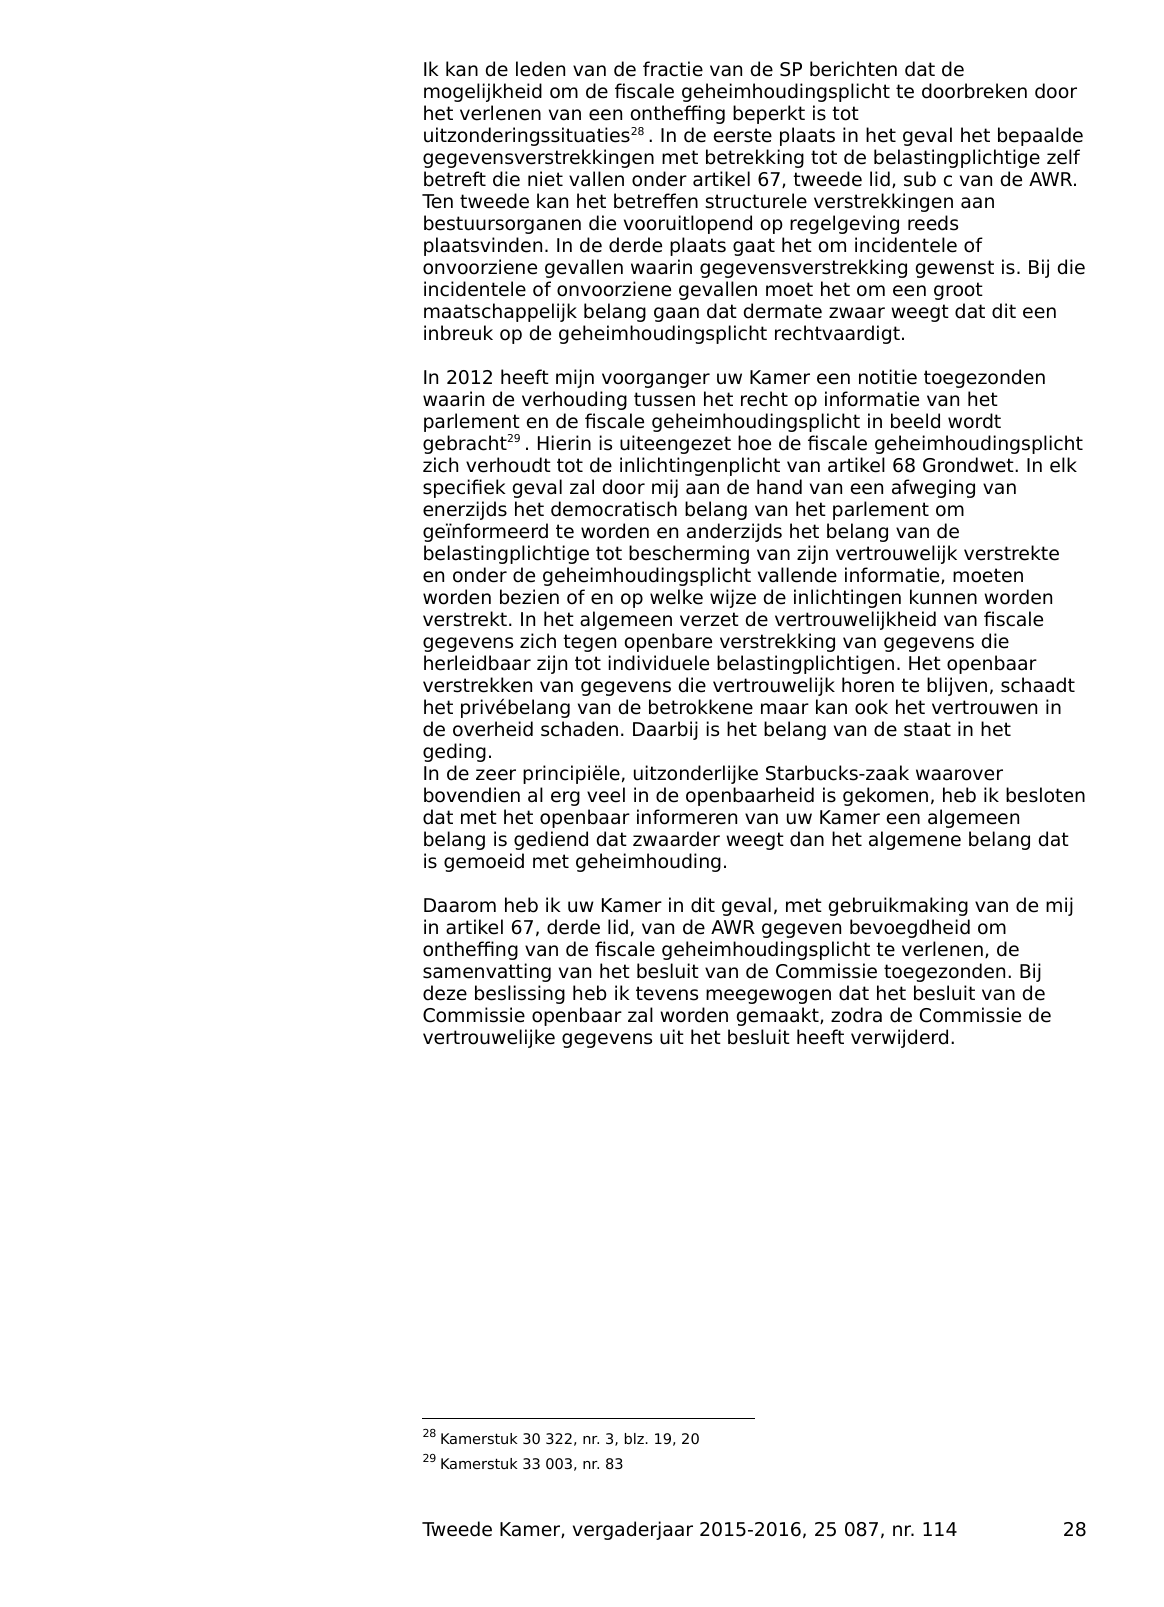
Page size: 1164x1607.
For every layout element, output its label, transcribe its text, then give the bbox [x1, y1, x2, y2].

text Daarom heb ik uw Kamer in dit geval, met gebruikmaking van de mij in artikel 67, derde lid, van de AWR gegeven bevoegdheid om ontheffing van de fiscale geheimhoudingsplicht te verlenen, de samenvatting van het besluit van de Commissie toegezonden. Bij deze beslissing heb ik tevens meegewogen dat het besluit van de Commissie openbaar zal worden gemaakt, zodra de Commissie de vertrouwelijke gegevens uit het besluit heeft verwijderd. [422, 895, 1087, 1048]
text Kamerstuk 30 322, nr. 3, blz. 19, 20 [422, 1427, 1087, 1449]
text Ik kan de leden van de fractie van de SP berichten dat de mogelijkheid om de fiscale geheimhoudingsplicht te doorbreken door het verlenen van een ontheffing beperkt is tot uitzonderingssituaties. In de eerste plaats in het geval het bepaalde gegevensverstrekkingen met betrekking tot de belastingplichtige zelf betreft die niet vallen onder artikel 67, tweede lid, sub c van de AWR. Ten tweede kan het betreffen structurele verstrekkingen aan bestuursorganen die vooruitlopend op regelgeving reeds plaatsvinden. In de derde plaats gaat het om incidentele of onvoorziene gevallen waarin gegevensverstrekking gewenst is. Bij die incidentele of onvoorziene gevallen moet het om een groot maatschappelijk belang gaan dat dermate zwaar weegt dat dit een inbreuk op de geheimhoudingsplicht rechtvaardigt. [422, 59, 1087, 345]
text Kamerstuk 33 003, nr. 83 [422, 1452, 1087, 1474]
text In de zeer principiële, uitzonderlijke Starbucks-zaak waarover bovendien al erg veel in de openbaarheid is gekomen, heb ik besloten dat met het openbaar informeren van uw Kamer een algemeen belang is gediend dat zwaarder weegt dan het algemene belang dat is gemoeid met geheimhouding. [422, 763, 1087, 872]
text In 2012 heeft mijn voorganger uw Kamer een notitie toegezonden waarin de verhouding tussen het recht op informatie van het parlement en de fiscale geheimhoudingsplicht in beeld wordt gebracht. Hierin is uiteengezet hoe de fiscale geheimhoudingsplicht zich verhoudt tot de inlichtingenplicht van artikel 68 Grondwet. In elk specifiek geval zal door mij aan de hand van een afweging van enerzijds het democratisch belang van het parlement om geïnformeerd te worden en anderzijds het belang van de belastingplichtige tot bescherming van zijn vertrouwelijk verstrekte en onder de geheimhoudingsplicht vallende informatie, moeten worden bezien of en op welke wijze de inlichtingen kunnen worden verstrekt. In het algemeen verzet de vertrouwelijkheid van fiscale gegevens zich tegen openbare verstrekking van gegevens die herleidbaar zijn tot individuele belastingplichtigen. Het openbaar verstrekken van gegevens die vertrouwelijk horen te blijven, schaadt het privébelang van de betrokkene maar kan ook het vertrouwen in de overheid schaden. Daarbij is het belang van de staat in het geding. [422, 367, 1087, 763]
